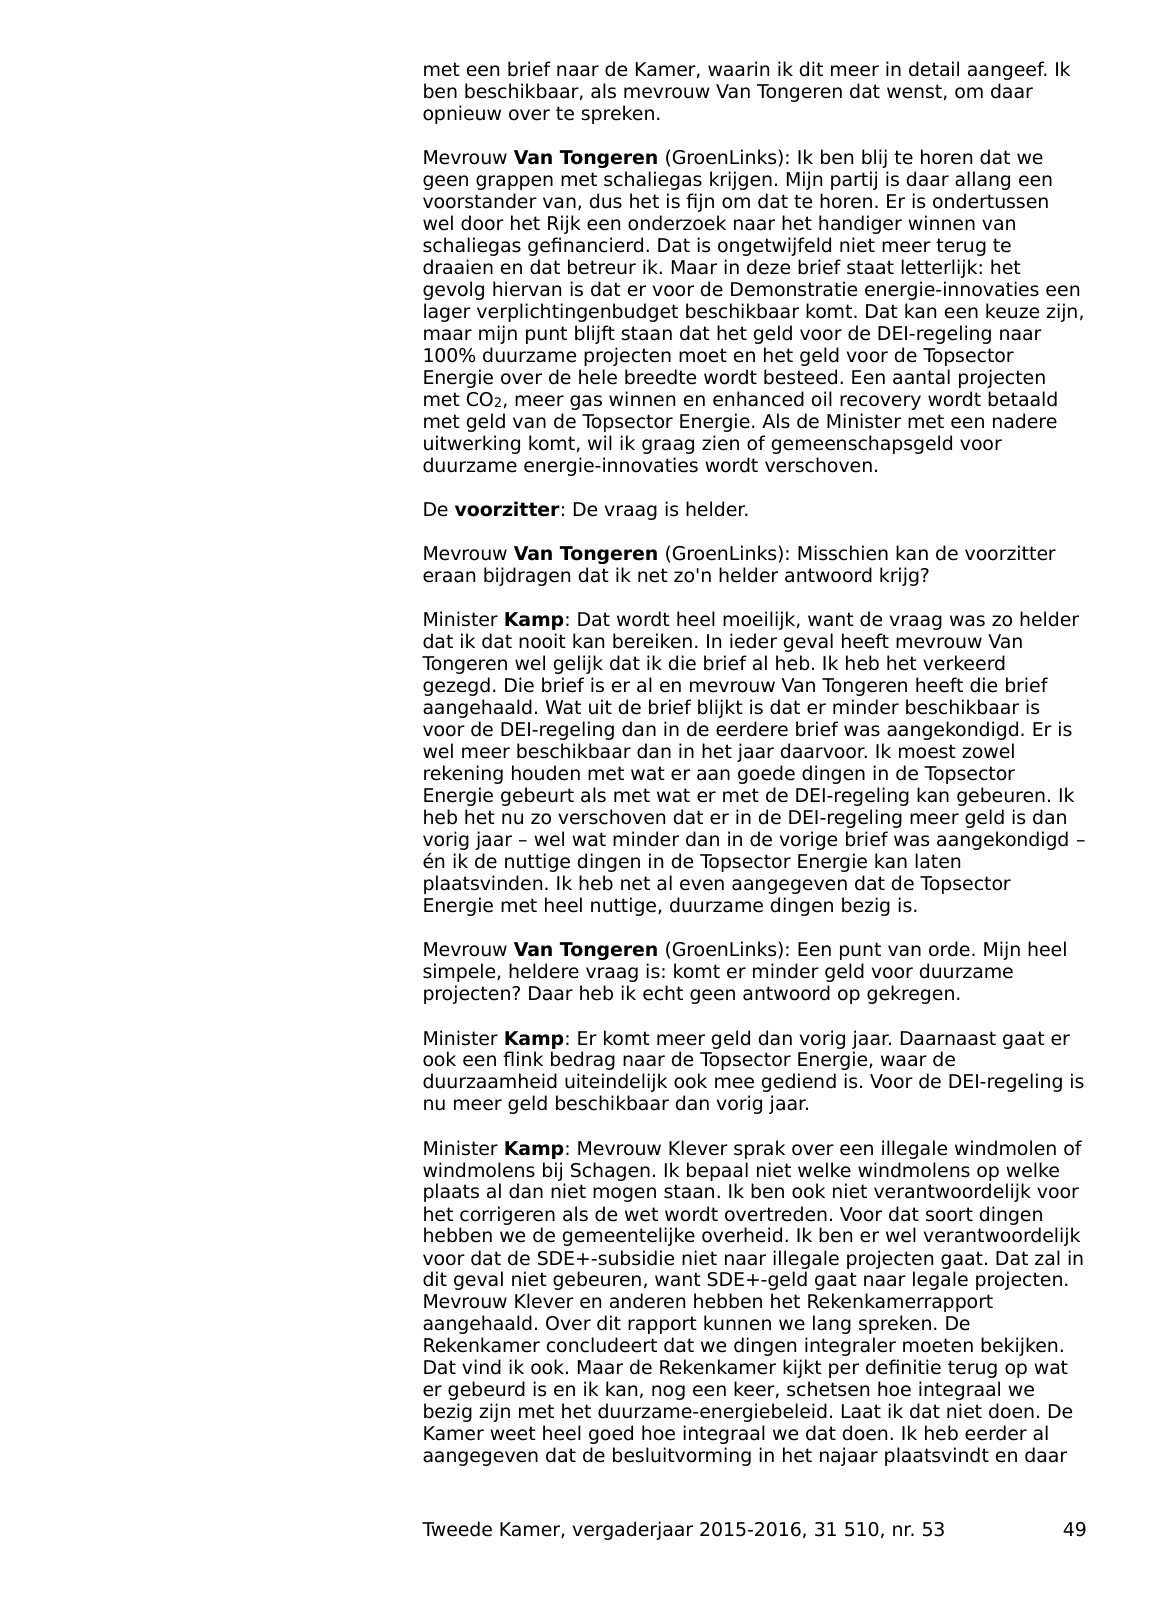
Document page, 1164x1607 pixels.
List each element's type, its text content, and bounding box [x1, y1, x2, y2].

text Minister Kamp: Er komt meer geld dan vorig jaar. Daarnaast gaat er ook een flink bedrag naar de Topsector Energie, waar de duurzaamheid uiteindelijk ook mee gediend is. Voor de DEI-regeling is nu meer geld beschikbaar dan vorig jaar. [422, 1027, 1087, 1115]
text Minister Kamp: Mevrouw Klever sprak over een illegale windmolen of windmolens bij Schagen. Ik bepaal niet welke windmolens op welke plaats al dan niet mogen staan. Ik ben ook niet verantwoordelijk voor het corrigeren als de wet wordt overtreden. Voor dat soort dingen hebben we de gemeentelijke overheid. Ik ben er wel verantwoordelijk voor dat de SDE+-subsidie niet naar illegale projecten gaat. Dat zal in dit geval niet gebeuren, want SDE+-geld gaat naar legale projecten. [422, 1137, 1087, 1291]
text Mevrouw Van Tongeren (GroenLinks): Een punt van orde. Mijn heel simpele, heldere vraag is: komt er minder geld voor duurzame projecten? Daar heb ik echt geen antwoord op gekregen. [422, 939, 1087, 1005]
text Mevrouw Van Tongeren (GroenLinks): Ik ben blij te horen dat we geen grappen met schaliegas krijgen. Mijn partij is daar allang een voorstander van, dus het is fijn om dat te horen. Er is ondertussen wel door het Rijk een onderzoek naar het handiger winnen van schaliegas gefinancierd. Dat is ongetwijfeld niet meer terug te draaien en dat betreur ik. Maar in deze brief staat letterlijk: het gevolg hiervan is dat er voor de Demonstratie energie-innovaties een lager verplichtingenbudget beschikbaar komt. Dat kan een keuze zijn, maar mijn punt blijft staan dat het geld voor de DEI-regeling naar 100% duurzame projecten moet en het geld voor de Topsector Energie over de hele breedte wordt besteed. Een aantal projecten met CO2, meer gas winnen en enhanced oil recovery wordt betaald met geld van de Topsector Energie. Als de Minister met een nadere uitwerking komt, wil ik graag zien of gemeenschapsgeld voor duurzame energie-innovaties wordt verschoven. [422, 147, 1087, 477]
text met een brief naar de Kamer, waarin ik dit meer in detail aangeef. Ik ben beschikbaar, als mevrouw Van Tongeren dat wenst, om daar opnieuw over te spreken. [422, 59, 1087, 125]
text Mevrouw Klever en anderen hebben het Rekenkamerrapport aangehaald. Over dit rapport kunnen we lang spreken. De Rekenkamer concludeert dat we dingen integraler moeten bekijken. Dat vind ik ook. Maar de Rekenkamer kijkt per definitie terug op wat er gebeurd is en ik kan, nog een keer, schetsen hoe integraal we bezig zijn met het duurzame-energiebeleid. Laat ik dat niet doen. De Kamer weet heel goed hoe integraal we dat doen. Ik heb eerder al aangegeven dat de besluitvorming in het najaar plaatsvindt en daar [422, 1291, 1087, 1467]
text Minister Kamp: Dat wordt heel moeilijk, want de vraag was zo helder dat ik dat nooit kan bereiken. In ieder geval heeft mevrouw Van Tongeren wel gelijk dat ik die brief al heb. Ik heb het verkeerd gezegd. Die brief is er al en mevrouw Van Tongeren heeft die brief aangehaald. Wat uit de brief blijkt is dat er minder beschikbaar is voor de DEI-regeling dan in de eerdere brief was aangekondigd. Er is wel meer beschikbaar dan in het jaar daarvoor. Ik moest zowel rekening houden met wat er aan goede dingen in de Topsector Energie gebeurt als met wat er met de DEI-regeling kan gebeuren. Ik heb het nu zo verschoven dat er in de DEI-regeling meer geld is dan vorig jaar – wel wat minder dan in de vorige brief was aangekondigd – én ik de nuttige dingen in de Topsector Energie kan laten plaatsvinden. Ik heb net al even aangegeven dat de Topsector Energie met heel nuttige, duurzame dingen bezig is. [422, 609, 1087, 917]
text Mevrouw Van Tongeren (GroenLinks): Misschien kan de voorzitter eraan bijdragen dat ik net zo'n helder antwoord krijg? [422, 543, 1087, 587]
text De voorzitter: De vraag is helder. [422, 499, 1087, 521]
